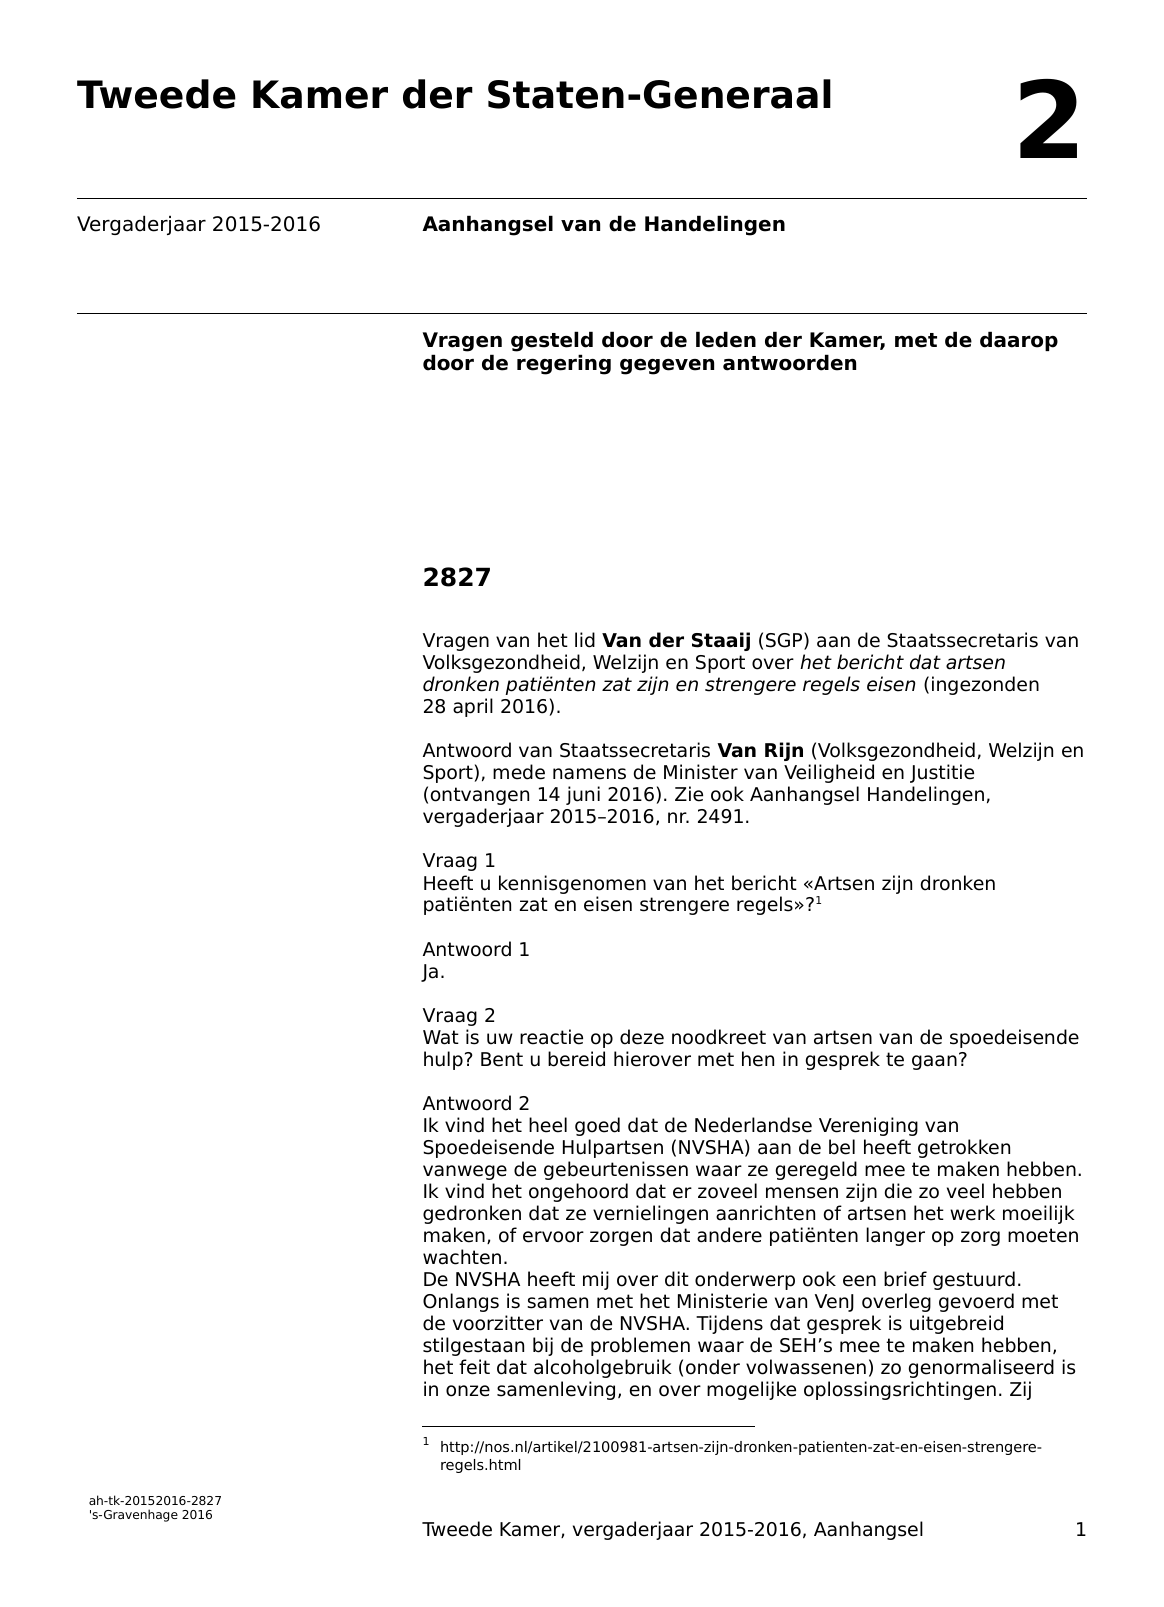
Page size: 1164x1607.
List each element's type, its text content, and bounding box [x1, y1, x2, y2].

text Vragen van het lid Van der Staaij (SGP) aan de Staatssecretaris van Volksgezondheid, Welzijn en Sport over het bericht dat artsen dronken patiënten zat zijn en strengere regels eisen (ingezonden 28 april 2016). [422, 630, 1087, 718]
text http://nos.nl/artikel/2100981-artsen-zijn-dronken-patienten-zat-en-eisen-strengere-regels.html [422, 1435, 1087, 1474]
table_cell [77, 314, 422, 375]
text Antwoord 2 [422, 1093, 1087, 1115]
text 2827 [422, 563, 1087, 592]
text ah-tk-20152016-2827 [88, 1494, 323, 1508]
text Ik vind het heel goed dat de Nederlandse Vereniging van Spoedeisende Hulpartsen (NVSHA) aan de bel heeft getrokken vanwege de gebeurtenissen waar ze geregeld mee te maken hebben. Ik vind het ongehoord dat er zoveel mensen zijn die zo veel hebben gedronken dat ze vernielingen aanrichten of artsen het werk moeilijk maken, of ervoor zorgen dat andere patiënten langer op zorg moeten wachten. [422, 1115, 1087, 1269]
text Antwoord van Staatssecretaris Van Rijn (Volksgezondheid, Welzijn en Sport), mede namens de Minister van Veiligheid en Justitie (ontvangen 14 juni 2016). Zie ook Aanhangsel Handelingen, vergaderjaar 2015–2016, nr. 2491. [422, 740, 1087, 828]
text Ja. [422, 961, 1087, 982]
table_cell Aanhangsel van de Handelingen [422, 199, 1087, 313]
text 's-Gravenhage 2016 [88, 1508, 323, 1522]
text Heeft u kennisgenomen van het bericht «Artsen zijn dronken patiënten zat en eisen strengere regels»? [422, 872, 1087, 916]
text Vraag 2 [422, 1005, 1087, 1027]
text Wat is uw reactie op deze noodkreet van artsen van de spoedeisende hulp? Bent u bereid hierover met hen in gesprek te gaan? [422, 1027, 1087, 1071]
table_header 2 [886, 59, 1087, 198]
table_cell Vergaderjaar 2015-2016 [77, 199, 422, 313]
text Vraag 1 [422, 850, 1087, 872]
table_cell Vragen gesteld door de leden der Kamer, met de daarop door de regering gegeven antwoorden [422, 314, 1087, 375]
text De NVSHA heeft mij over dit onderwerp ook een brief gestuurd. Onlangs is samen met het Ministerie van VenJ overleg gevoerd met de voorzitter van de NVSHA. Tijdens dat gesprek is uitgebreid stilgestaan bij de problemen waar de SEH’s mee te maken hebben, het feit dat alcoholgebruik (onder volwassenen) zo genormaliseerd is in onze samenleving, en over mogelijke oplossingsrichtingen. Zij [422, 1269, 1087, 1401]
text Antwoord 1 [422, 938, 1087, 961]
table_header Tweede Kamer der Staten-Generaal [77, 59, 886, 198]
